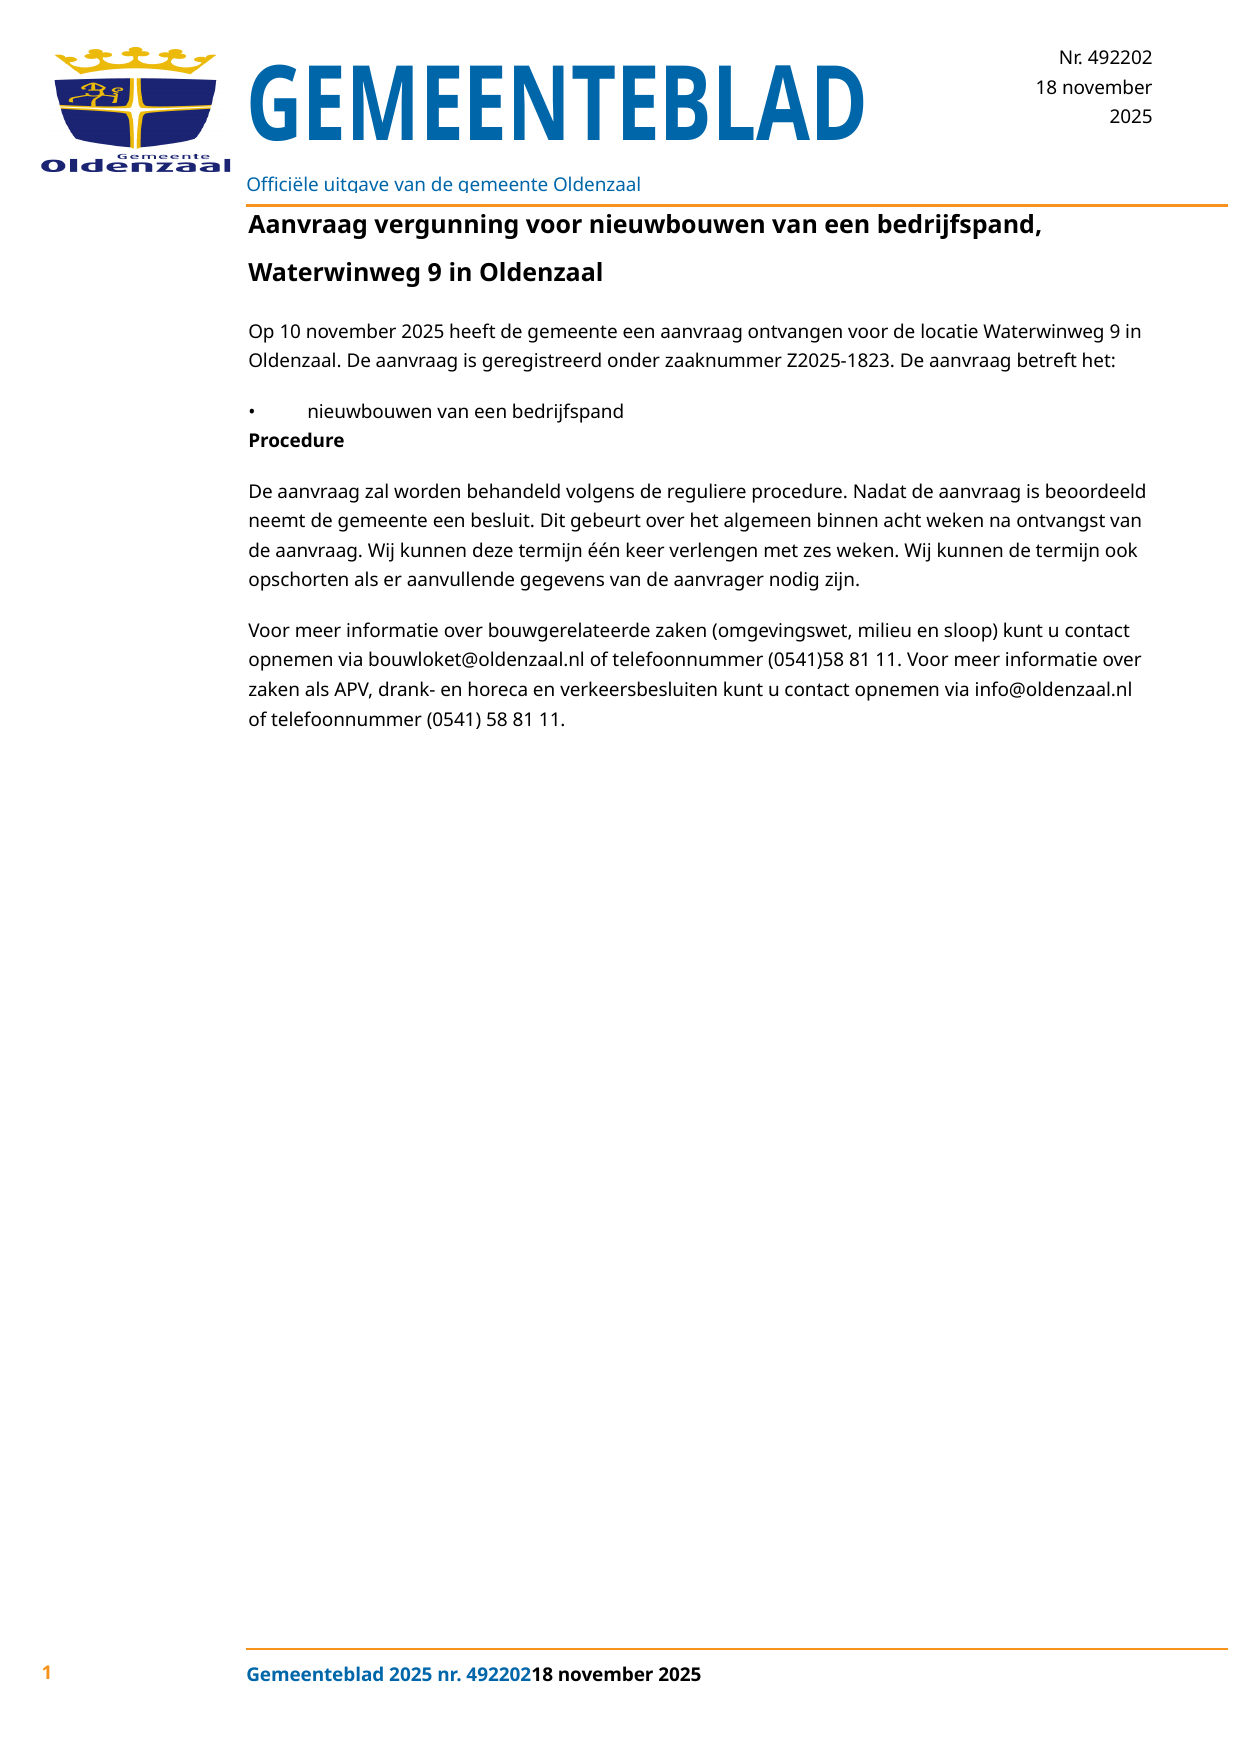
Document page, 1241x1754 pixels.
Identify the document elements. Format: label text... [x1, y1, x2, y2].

text De aanvraag zal worden behandeld volgens de reguliere procedure. Nadat de aanvraag is beoordeeld neemt de gemeente een besluit. Dit gebeurt over het algemeen binnen acht weken na ontvangst van de aanvraag. Wij kunnen deze termijn één keer verlengen met zes weken. Wij kunnen de termijn ook opschorten als er aanvullende gegevens van de aanvrager nodig zijn. [248, 478, 1152, 592]
list nieuwbouwen van een bedrijfspand [248, 398, 1152, 424]
text Op 10 november 2025 heeft de gemeente een aanvraag ontvangen voor de locatie Waterwinweg 9 in Oldenzaal. De aanvraag is geregistreerd onder zaaknummer Z2025-1823. De aanvraag betreft het: [248, 318, 1152, 373]
text Procedure [248, 427, 1152, 453]
picture [41, 47, 231, 172]
text Voor meer informatie over bouwgerelateerde zaken (omgevingswet, milieu en sloop) kunt u contact opnemen via bouwloket@oldenzaal.nl of telefoonnummer (0541)58 81 11. Voor meer informatie over zaken als APV, drank- en horeca en verkeersbesluiten kunt u contact opnemen via info@oldenzaal.nl of telefoonnummer (0541) 58 81 11. [248, 617, 1152, 732]
text Aanvraag vergunning voor nieuwbouwen van een bedrijfspand, Waterwinweg 9 in Oldenzaal [248, 207, 1152, 288]
